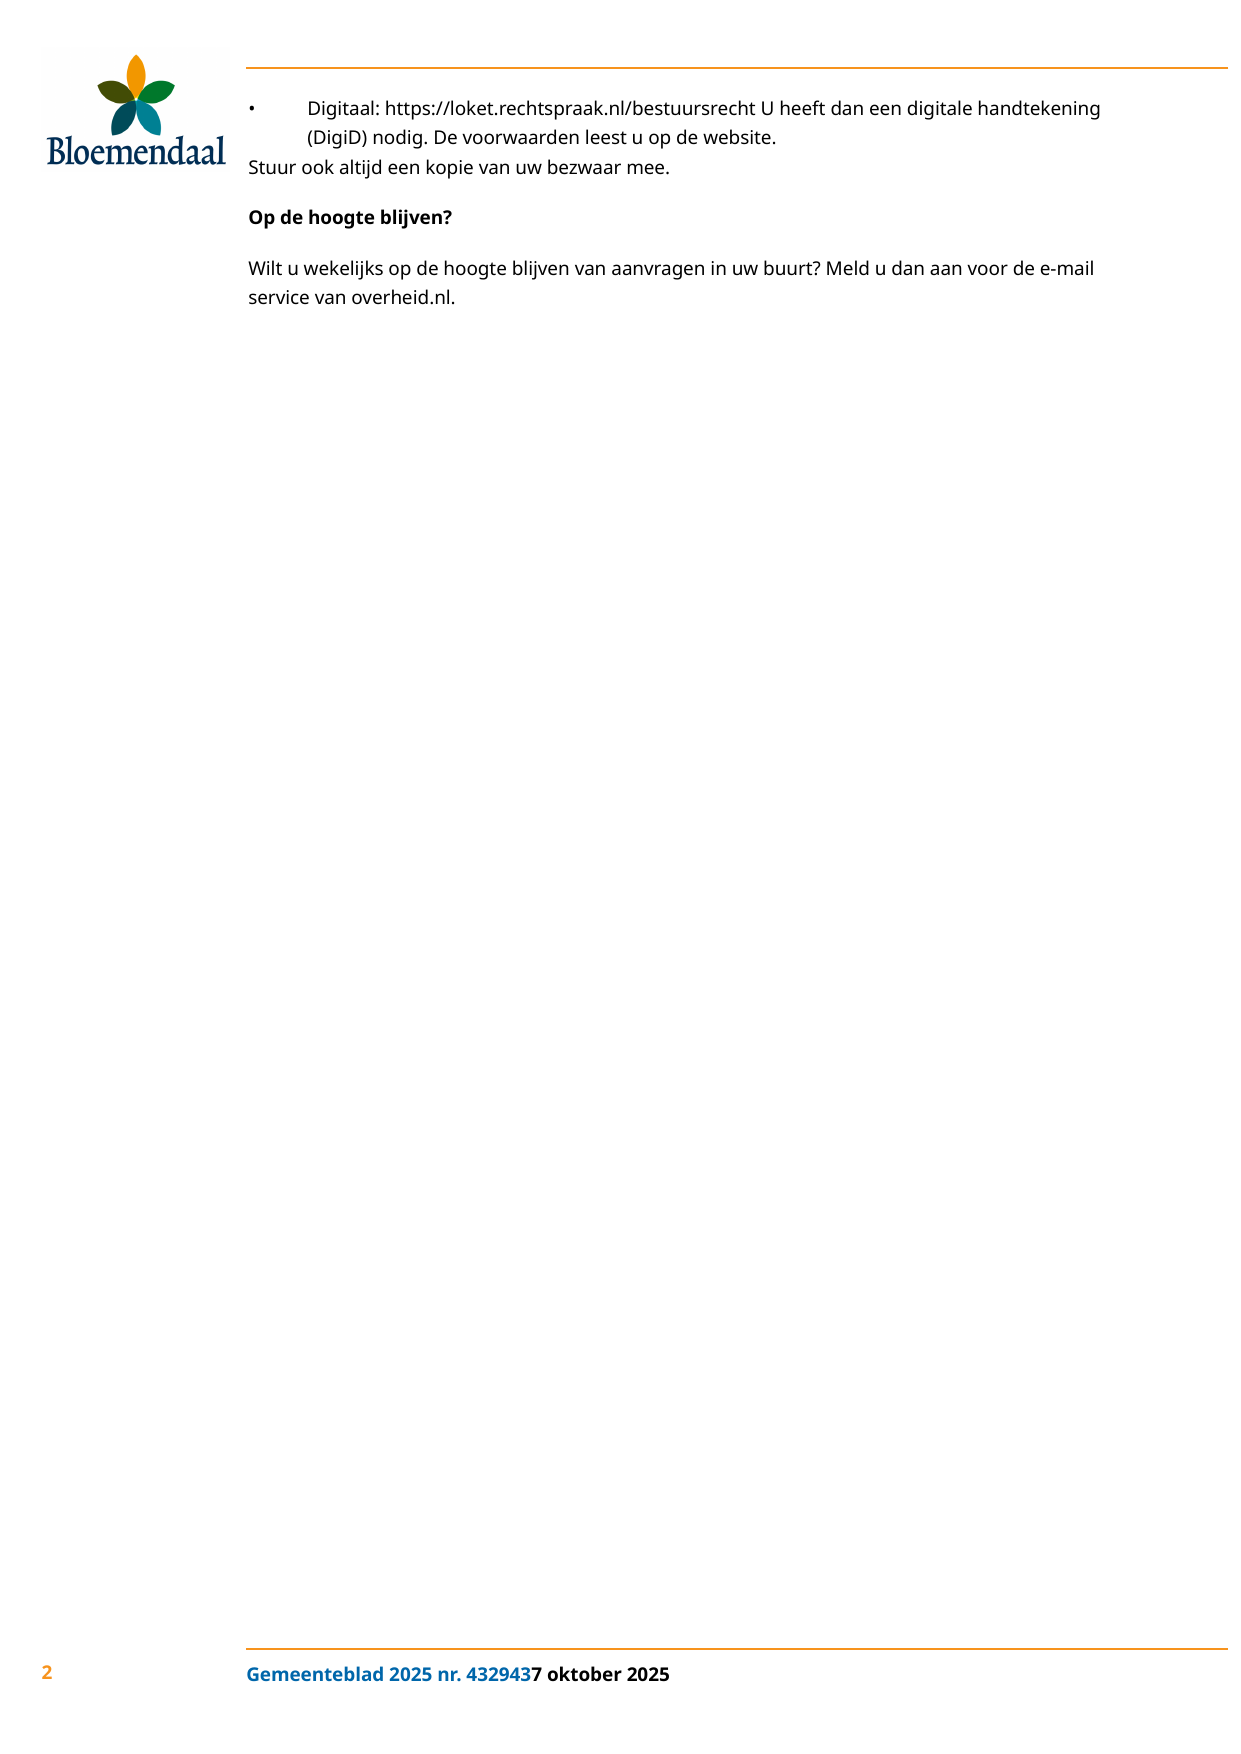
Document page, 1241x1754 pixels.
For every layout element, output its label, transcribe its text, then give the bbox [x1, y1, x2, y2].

picture [41, 47, 231, 172]
list Digitaal: https://loket.rechtspraak.nl/bestuursrecht U heeft dan een digitale handtekening (DigiD) nodig. De voorwaarden leest u op de website. [248, 95, 1152, 150]
text Stuur ook altijd een kopie van uw bezwaar mee. [248, 154, 1152, 180]
text Op de hoogte blijven? [248, 204, 1152, 230]
text Wilt u wekelijks op de hoogte blijven van aanvragen in uw buurt? Meld u dan aan voor de e-mail service van overheid.nl. [248, 255, 1152, 310]
